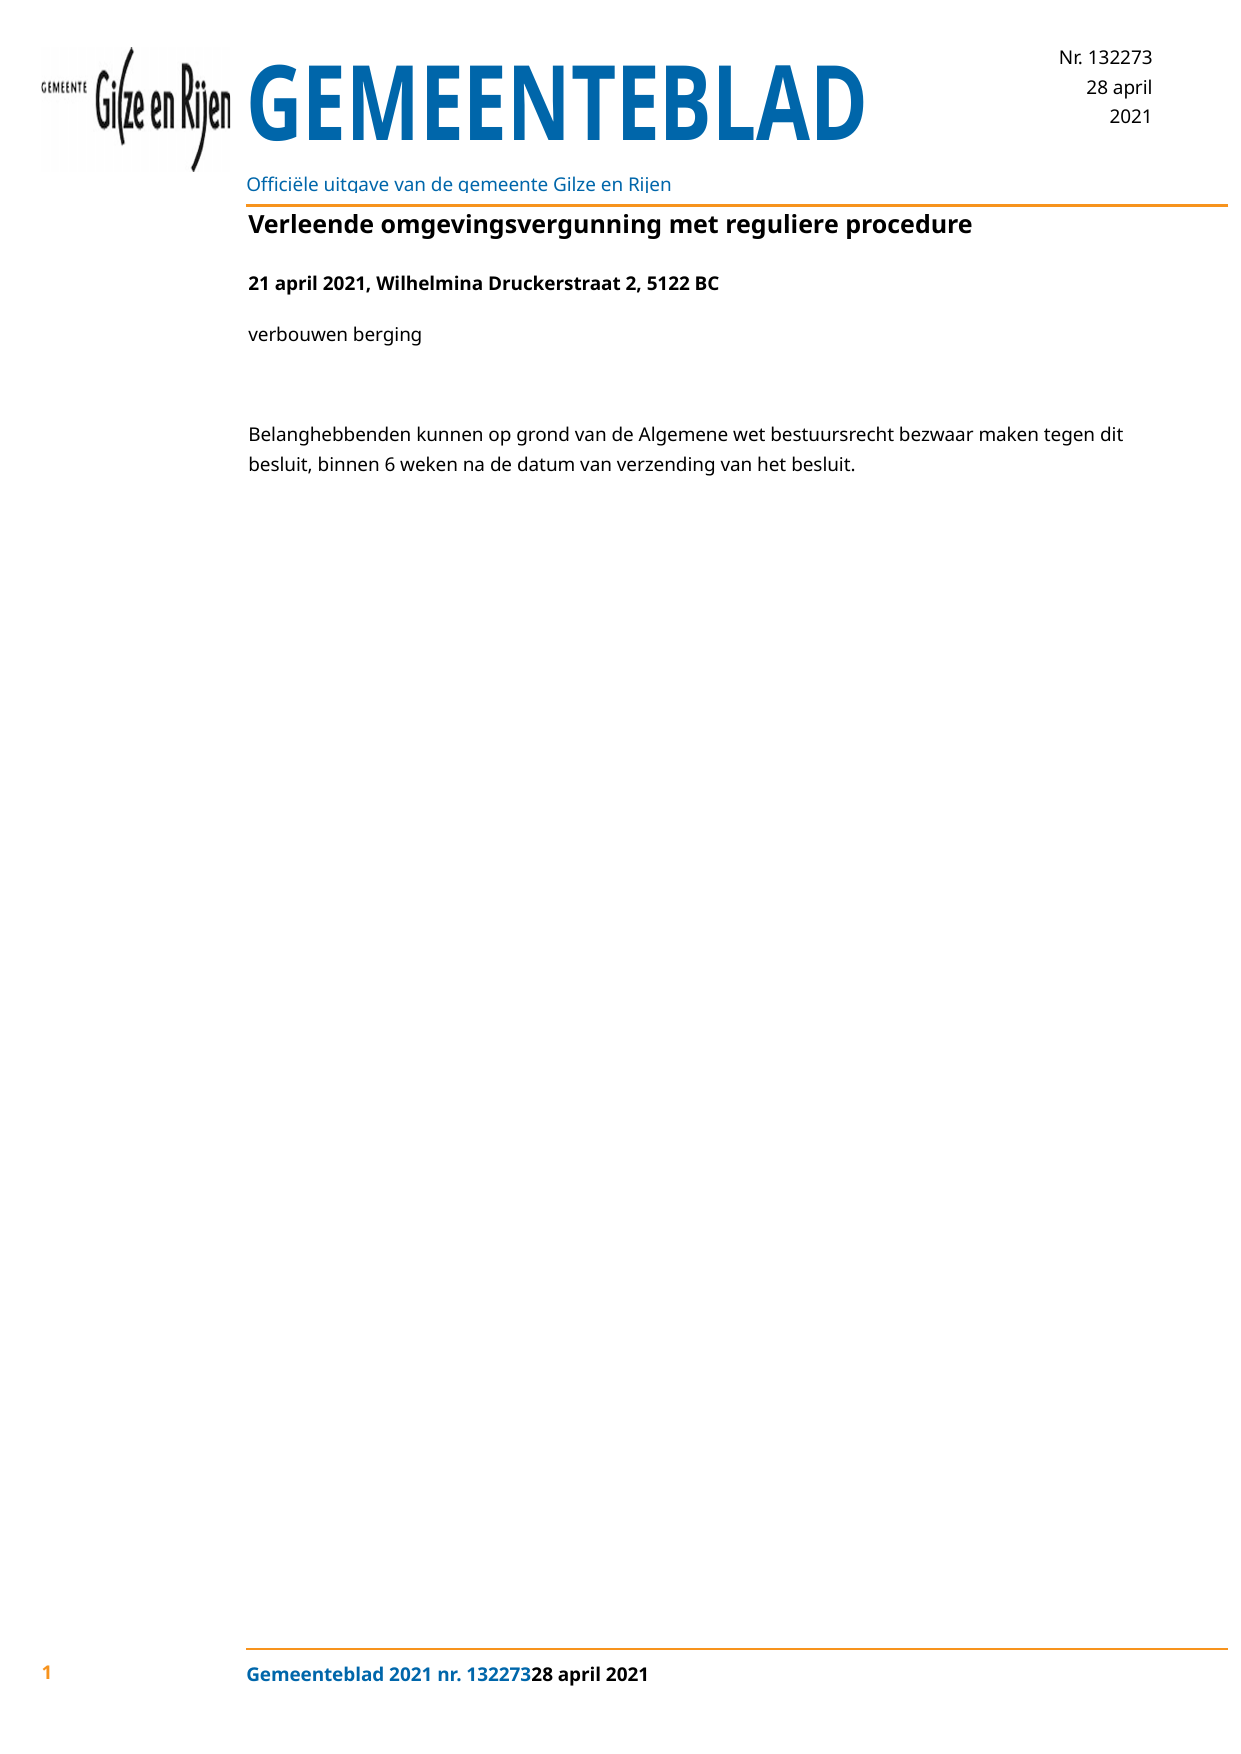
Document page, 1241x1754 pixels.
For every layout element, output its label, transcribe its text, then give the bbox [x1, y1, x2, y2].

text 21 april 2021, Wilhelmina Druckerstraat 2, 5122 BC [248, 270, 1152, 296]
text Verleende omgevingsvergunning met reguliere procedure [248, 207, 1152, 241]
text verbouwen berging [248, 321, 1152, 346]
picture [41, 47, 231, 172]
text Belanghebbenden kunnen op grond van de Algemene wet bestuursrecht bezwaar maken tegen dit besluit, binnen 6 weken na de datum van verzending van het besluit. [248, 422, 1152, 477]
